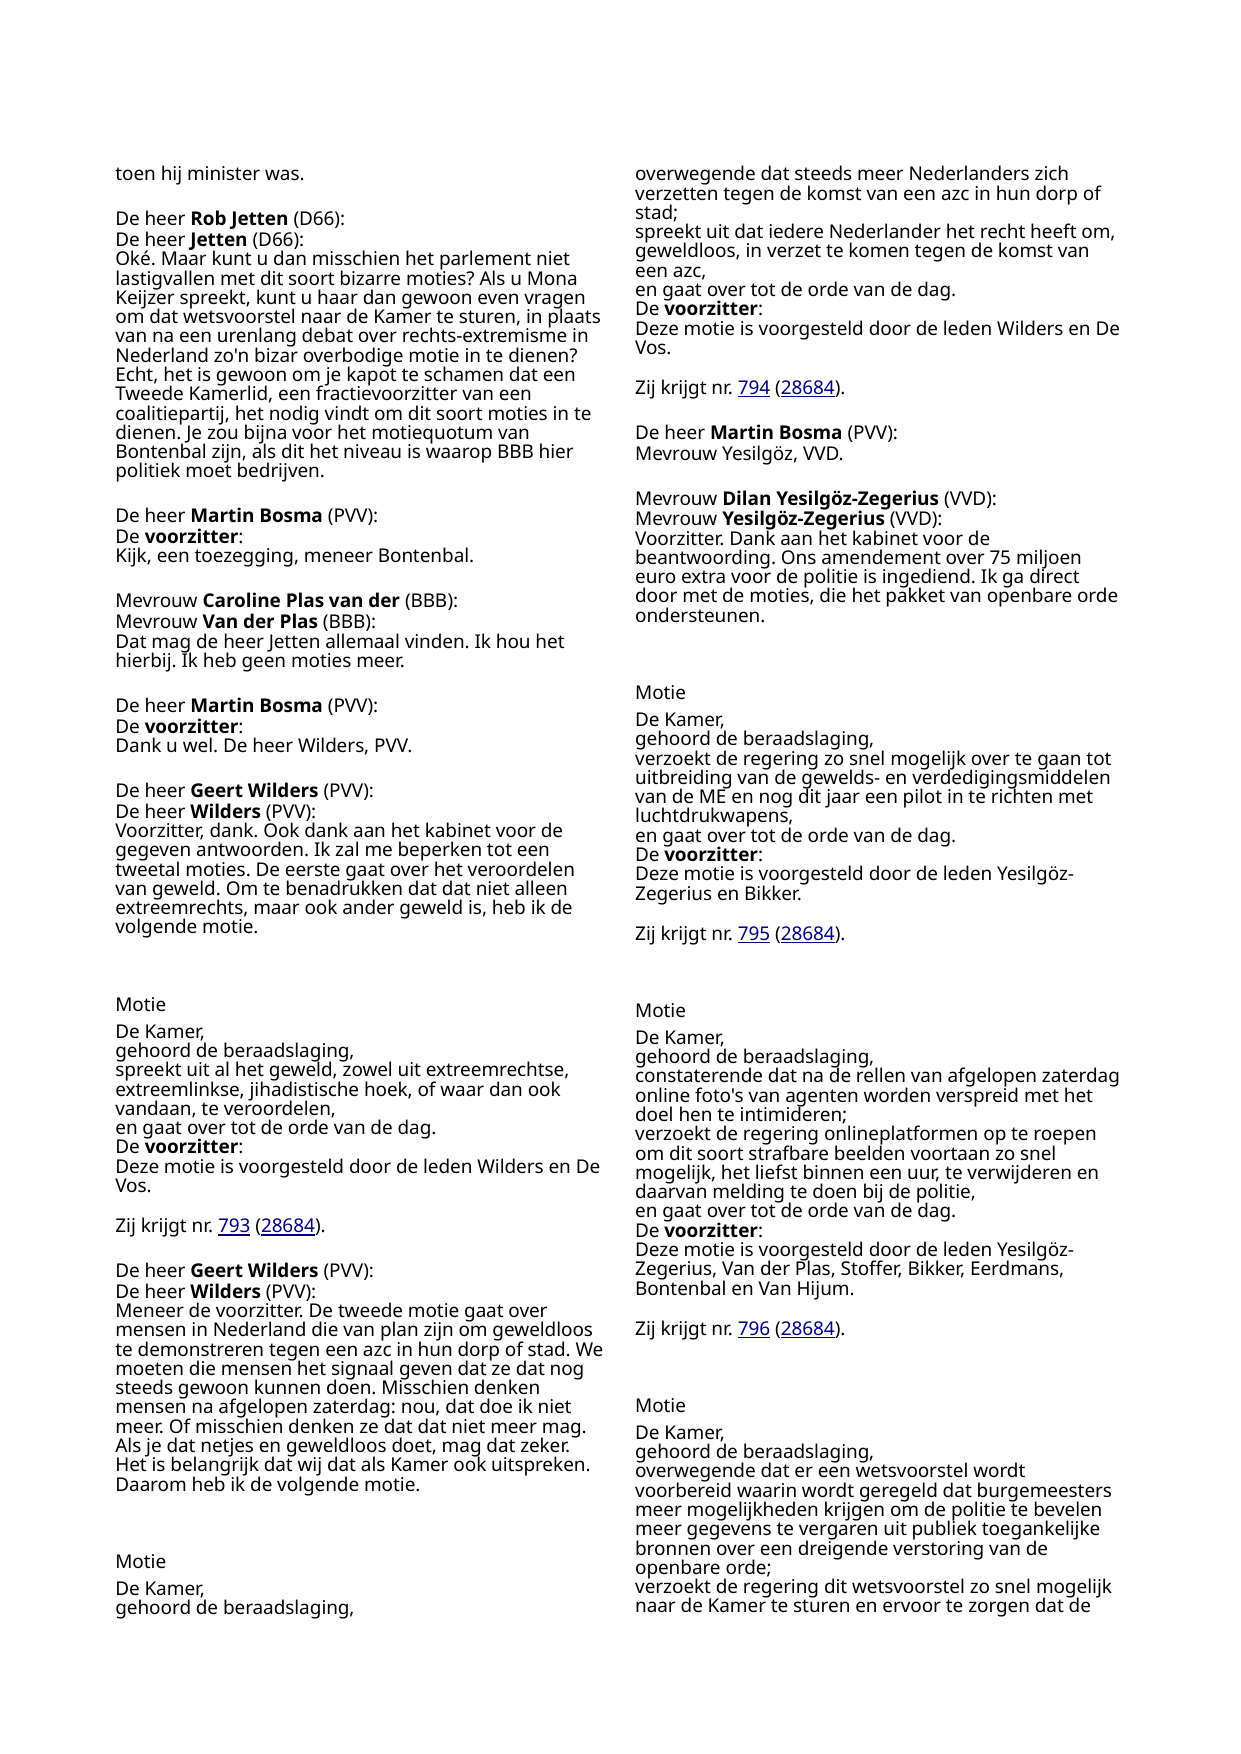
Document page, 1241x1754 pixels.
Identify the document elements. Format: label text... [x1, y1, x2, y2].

text Motie [635, 1392, 1125, 1418]
text De heer Martin Bosma (PVV): [115, 692, 605, 718]
text De Kamer, [635, 1029, 1125, 1048]
text overwegende dat er een wetsvoorstel wordt voorbereid waarin wordt geregeld dat burgemeesters meer mogelijkheden krijgen om de politie te bevelen meer gegevens te vergaren uit publiek toegankelijke bronnen over een dreigende verstoring van de openbare orde; [635, 1462, 1125, 1578]
text Mevrouw Yesilgöz-Zegerius (VVD): [635, 510, 1125, 530]
text De Kamer, [635, 711, 1125, 730]
text toen hij minister was. [115, 165, 605, 184]
text De heer Rob Jetten (D66): [115, 205, 605, 231]
text De Kamer, [115, 1023, 605, 1042]
text De heer Martin Bosma (PVV): [115, 502, 605, 528]
text verzoekt de regering dit wetsvoorstel zo snel mogelijk naar de Kamer te sturen en ervoor te zorgen dat de [635, 1578, 1125, 1617]
text Zij krijgt nr. 793 (28684). [115, 1217, 605, 1236]
text Zij krijgt nr. 795 (28684). [635, 924, 1125, 944]
text Mevrouw Dilan Yesilgöz-Zegerius (VVD): [635, 485, 1125, 510]
text en gaat over tot de orde van de dag. [635, 281, 1125, 300]
text verzoekt de regering onlineplatformen op te roepen om dit soort strafbare beelden voortaan zo snel mogelijk, het liefst binnen een uur, te verwijderen en daarvan melding te doen bij de politie, [635, 1125, 1125, 1202]
text Deze motie is voorgesteld door de leden Wilders en De Vos. [115, 1158, 605, 1196]
text De voorzitter: [115, 528, 605, 547]
text Voorzitter. Dank aan het kabinet voor de beantwoording. Ons amendement over 75 miljoen euro extra voor de politie is ingediend. Ik ga direct door met de moties, die het pakket van openbare orde ondersteunen. [635, 530, 1125, 626]
text Deze motie is voorgesteld door de leden Yesilgöz-Zegerius, Van der Plas, Stoffer, Bikker, Eerdmans, Bontenbal en Van Hijum. [635, 1241, 1125, 1299]
text Kijk, een toezegging, meneer Bontenbal. [115, 547, 605, 567]
text en gaat over tot de orde van de dag. [635, 1202, 1125, 1222]
text De heer Martin Bosma (PVV): [635, 419, 1125, 444]
text Meneer de voorzitter. De tweede motie gaat over mensen in Nederland die van plan zijn om geweldloos te demonstreren tegen een azc in hun dorp of stad. We moeten die mensen het signaal geven dat ze dat nog steeds gewoon kunnen doen. Misschien denken mensen na afgelopen zaterdag: nou, dat doe ik niet meer. Of misschien denken ze dat dat niet meer mag. Als je dat netjes en geweldloos doet, mag dat zeker. Het is belangrijk dat wij dat als Kamer ook uitspreken. Daarom heb ik de volgende motie. [115, 1302, 605, 1495]
text Mevrouw Caroline Plas van der (BBB): [115, 588, 605, 613]
text De heer Wilders (PVV): [115, 803, 605, 822]
text Zij krijgt nr. 796 (28684). [635, 1319, 1125, 1339]
text spreekt uit dat iedere Nederlander het recht heeft om, geweldloos, in verzet te komen tegen de komst van een azc, [635, 223, 1125, 281]
text gehoord de beraadslaging, [115, 1042, 605, 1061]
text Oké. Maar kunt u dan misschien het parlement niet lastigvallen met dit soort bizarre moties? Als u Mona Keijzer spreekt, kunt u haar dan gewoon even vragen om dat wetsvoorstel naar de Kamer te sturen, in plaats van na een urenlang debat over rechts-extremisme in Nederland zo'n bizar overbodige motie in te dienen? Echt, het is gewoon om je kapot te schamen dat een Tweede Kamerlid, een fractievoorzitter van een coalitiepartij, het nodig vindt om dit soort moties in te dienen. Je zou bijna voor het motiequotum van Bontenbal zijn, als dit het niveau is waarop BBB hier politiek moet bedrijven. [115, 250, 605, 482]
text Voorzitter, dank. Ook dank aan het kabinet voor de gegeven antwoorden. Ik zal me beperken tot een tweetal moties. De eerste gaat over het veroordelen van geweld. Om te benadrukken dat dat niet alleen extreemrechts, maar ook ander geweld is, heb ik de volgende motie. [115, 822, 605, 938]
text spreekt uit al het geweld, zowel uit extreemrechtse, extreemlinkse, jihadistische hoek, of waar dan ook vandaan, te veroordelen, [115, 1061, 605, 1119]
text De voorzitter: [635, 300, 1125, 319]
text De voorzitter: [115, 718, 605, 737]
text gehoord de beraadslaging, [115, 1599, 605, 1618]
text gehoord de beraadslaging, [635, 730, 1125, 750]
text overwegende dat steeds meer Nederlanders zich verzetten tegen de komst van een azc in hun dorp of stad; [635, 165, 1125, 223]
text gehoord de beraadslaging, [635, 1443, 1125, 1462]
text Motie [635, 997, 1125, 1023]
text Mevrouw Yesilgöz, VVD. [635, 444, 1125, 464]
text Motie [635, 679, 1125, 705]
text De heer Geert Wilders (PVV): [115, 1257, 605, 1283]
text De heer Wilders (PVV): [115, 1283, 605, 1302]
text Motie [115, 1548, 605, 1574]
text constaterende dat na de rellen van afgelopen zaterdag online foto's van agenten worden verspreid met het doel hen te intimideren; [635, 1067, 1125, 1125]
text Dat mag de heer Jetten allemaal vinden. Ik hou het hierbij. Ik heb geen moties meer. [115, 633, 605, 671]
text gehoord de beraadslaging, [635, 1048, 1125, 1067]
text De voorzitter: [635, 1222, 1125, 1241]
text verzoekt de regering zo snel mogelijk over te gaan tot uitbreiding van de gewelds- en verdedigingsmiddelen van de ME en nog dit jaar een pilot in te richten met luchtdrukwapens, [635, 750, 1125, 827]
text De voorzitter: [635, 846, 1125, 865]
text De heer Jetten (D66): [115, 231, 605, 250]
text Dank u wel. De heer Wilders, PVV. [115, 737, 605, 756]
text Deze motie is voorgesteld door de leden Wilders en De Vos. [635, 319, 1125, 358]
text Motie [115, 991, 605, 1017]
text De voorzitter: [115, 1138, 605, 1158]
text Deze motie is voorgesteld door de leden Yesilgöz-Zegerius en Bikker. [635, 865, 1125, 904]
text De heer Geert Wilders (PVV): [115, 777, 605, 803]
text en gaat over tot de orde van de dag. [635, 827, 1125, 846]
text Zij krijgt nr. 794 (28684). [635, 379, 1125, 398]
text De Kamer, [635, 1424, 1125, 1443]
text De Kamer, [115, 1580, 605, 1599]
text en gaat over tot de orde van de dag. [115, 1119, 605, 1138]
text Mevrouw Van der Plas (BBB): [115, 613, 605, 633]
